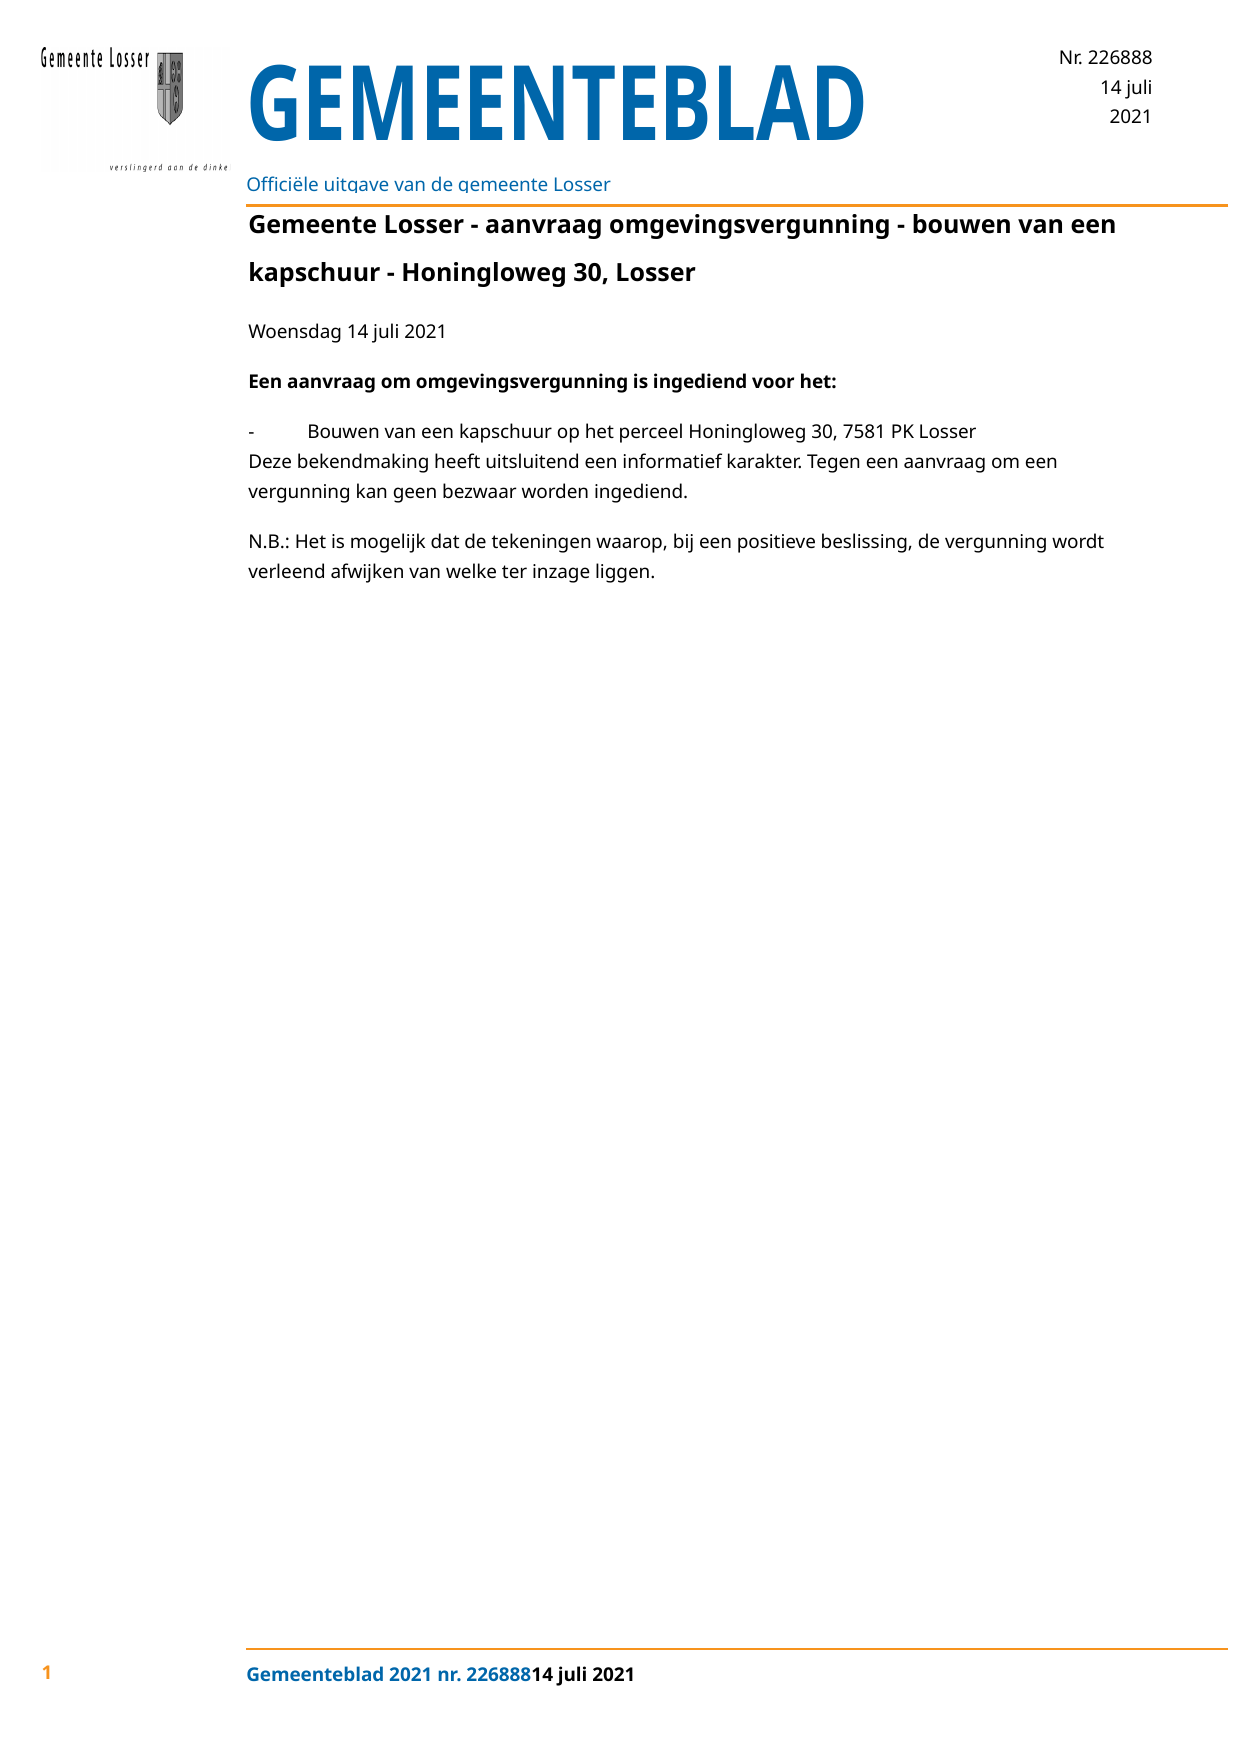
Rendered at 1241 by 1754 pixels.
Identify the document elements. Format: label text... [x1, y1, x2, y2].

text Een aanvraag om omgevingsvergunning is ingediend voor het: [248, 368, 1152, 394]
picture [41, 47, 231, 172]
text Gemeente Losser - aanvraag omgevingsvergunning - bouwen van een kapschuur - Honingloweg 30, Losser [248, 207, 1152, 288]
text Woensdag 14 juli 2021 [248, 318, 1152, 344]
list Bouwen van een kapschuur op het perceel Honingloweg 30, 7581 PK Losser [248, 419, 1152, 444]
text Deze bekendmaking heeft uitsluitend een informatief karakter. Tegen een aanvraag om een vergunning kan geen bezwaar worden ingediend. [248, 448, 1152, 504]
text N.B.: Het is mogelijk dat de tekeningen waarop, bij een positieve beslissing, de vergunning wordt verleend afwijken van welke ter inzage liggen. [248, 528, 1152, 584]
